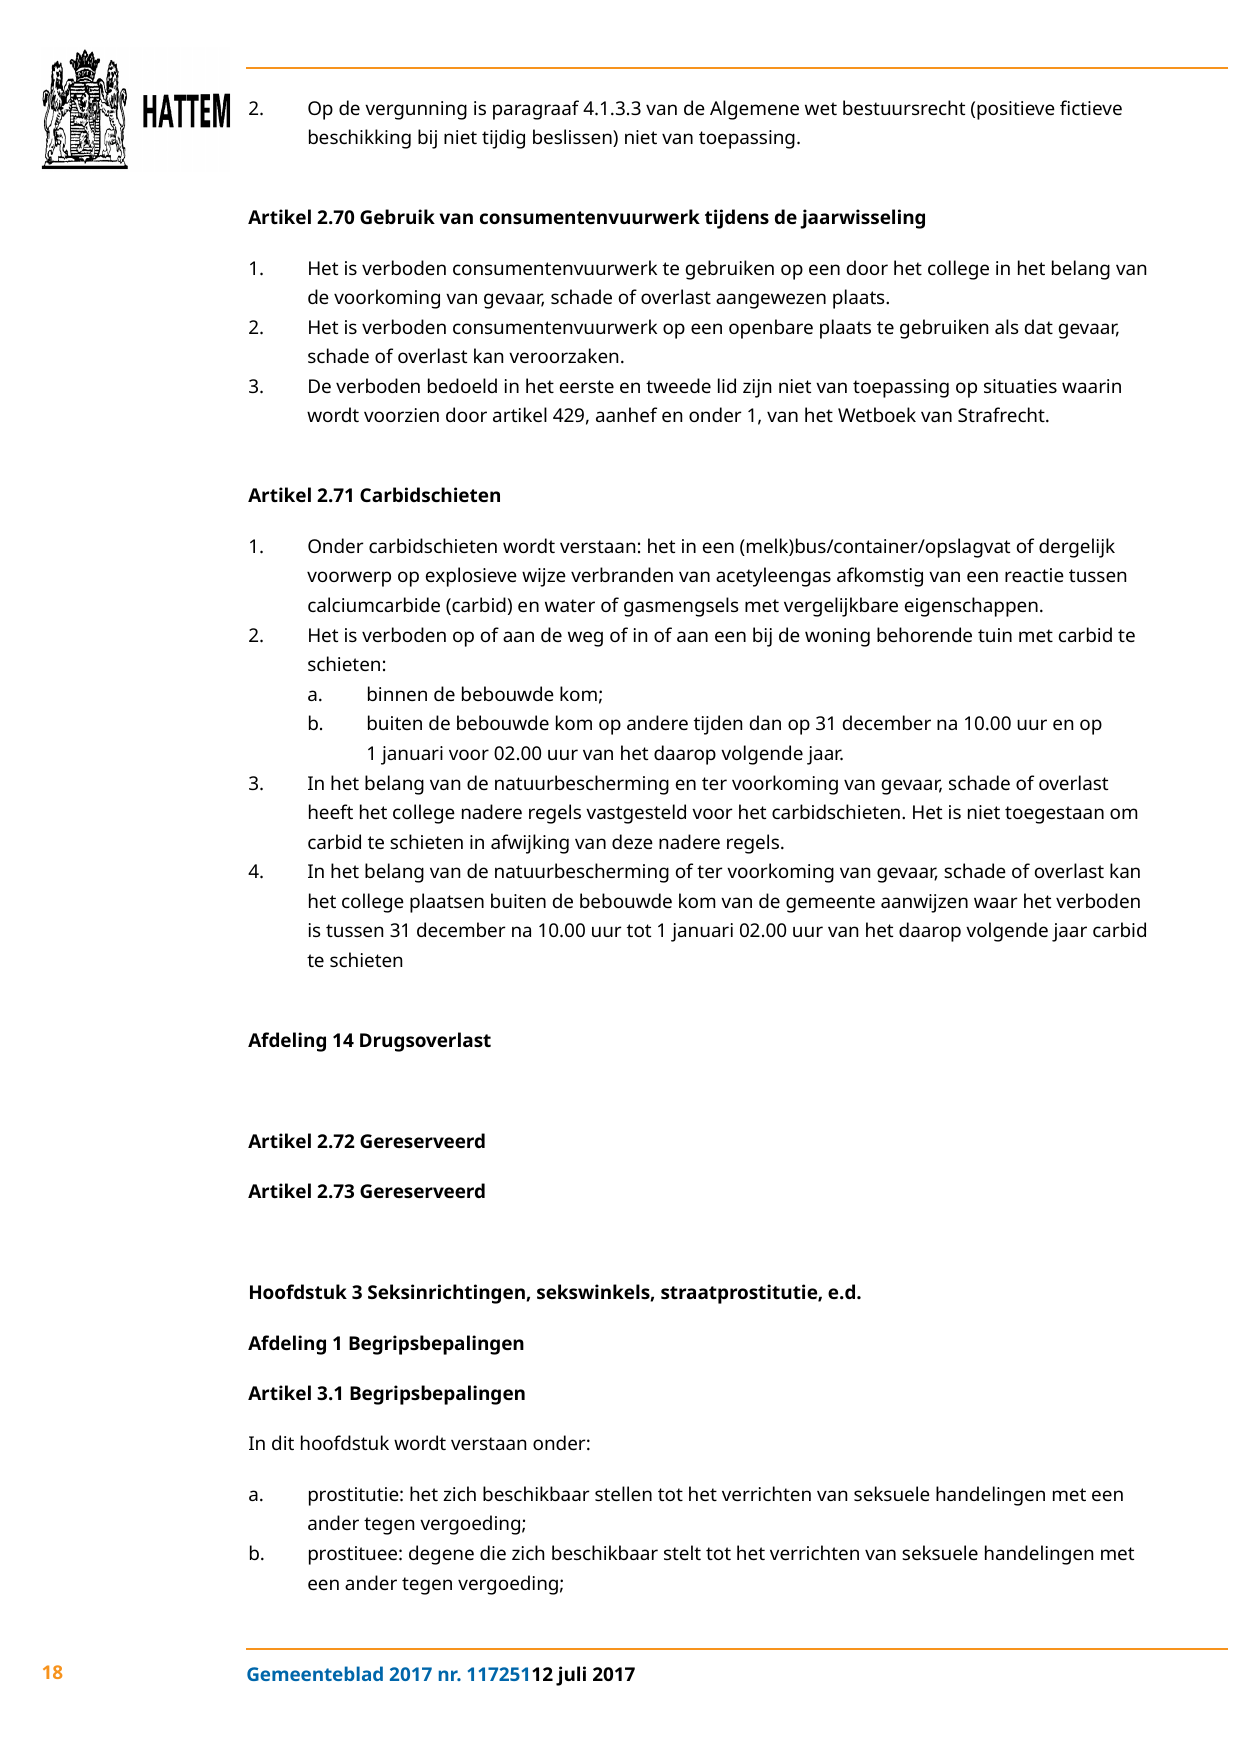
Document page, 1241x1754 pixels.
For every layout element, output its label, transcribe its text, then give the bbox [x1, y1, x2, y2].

text Artikel 2.73 Gereserveerd [248, 1178, 1152, 1204]
text In dit hoofdstuk wordt verstaan onder: [248, 1431, 1152, 1456]
picture [41, 47, 231, 172]
text Artikel 3.1 Begripsbepalingen [248, 1380, 1152, 1406]
list Het is verboden op of aan de weg of in of aan een bij de woning behorende tuin met carbid te schieten: [248, 622, 1152, 677]
text Artikel 2.71 Carbidschieten [248, 483, 1152, 508]
list In het belang van de natuurbescherming of ter voorkoming van gevaar, schade of overlast kan het college plaatsen buiten de bebouwde kom van de gemeente aanwijzen waar het verboden is tussen 31 december na 10.00 uur tot 1 januari 02.00 uur van het daarop volgende jaar carbid te schieten [248, 858, 1152, 973]
list Op de vergunning is paragraaf 4.1.3.3 van de Algemene wet bestuursrecht (positieve fictieve beschikking bij niet tijdig beslissen) niet van toepassing. [248, 95, 1152, 150]
list buiten de bebouwde kom op andere tijden dan op 31 december na 10.00 uur en op 1 januari voor 02.00 uur van het daarop volgende jaar. [307, 711, 1152, 766]
list prostituee: degene die zich beschikbaar stelt tot het verrichten van seksuele handelingen met een ander tegen vergoeding; [248, 1540, 1152, 1596]
list Het is verboden consumentenvuurwerk op een openbare plaats te gebruiken als dat gevaar, schade of overlast kan veroorzaken. [248, 314, 1152, 369]
list prostitutie: het zich beschikbaar stellen tot het verrichten van seksuele handelingen met een ander tegen vergoeding; [248, 1481, 1152, 1536]
list In het belang van de natuurbescherming en ter voorkoming van gevaar, schade of overlast heeft het college nadere regels vastgesteld voor het carbidschieten. Het is niet toegestaan om carbid te schieten in afwijking van deze nadere regels. [248, 770, 1152, 855]
list binnen de bebouwde kom; [307, 681, 1152, 707]
text Afdeling 14 Drugsoverlast [248, 1027, 1152, 1053]
list Het is verboden consumentenvuurwerk te gebruiken op een door het college in het belang van de voorkoming van gevaar, schade of overlast aangewezen plaats. [248, 255, 1152, 310]
list De verboden bedoeld in het eerste en tweede lid zijn niet van toepassing op situaties waarin wordt voorzien door artikel 429, aanhef en onder 1, van het Wetboek van Strafrecht. [248, 373, 1152, 428]
list Onder carbidschieten wordt verstaan: het in een (melk)bus/container/opslagvat of dergelijk voorwerp op explosieve wijze verbranden van acetyleengas afkomstig van een reactie tussen calciumcarbide (carbid) en water of gasmengsels met vergelijkbare eigenschappen. [248, 533, 1152, 618]
text Hoofdstuk 3 Seksinrichtingen, sekswinkels, straatprostitutie, e.d. [248, 1279, 1152, 1305]
text Artikel 2.72 Gereserveerd [248, 1128, 1152, 1154]
text Artikel 2.70 Gebruik van consumentenvuurwerk tijdens de jaarwisseling [248, 204, 1152, 230]
text Afdeling 1 Begripsbepalingen [248, 1330, 1152, 1356]
